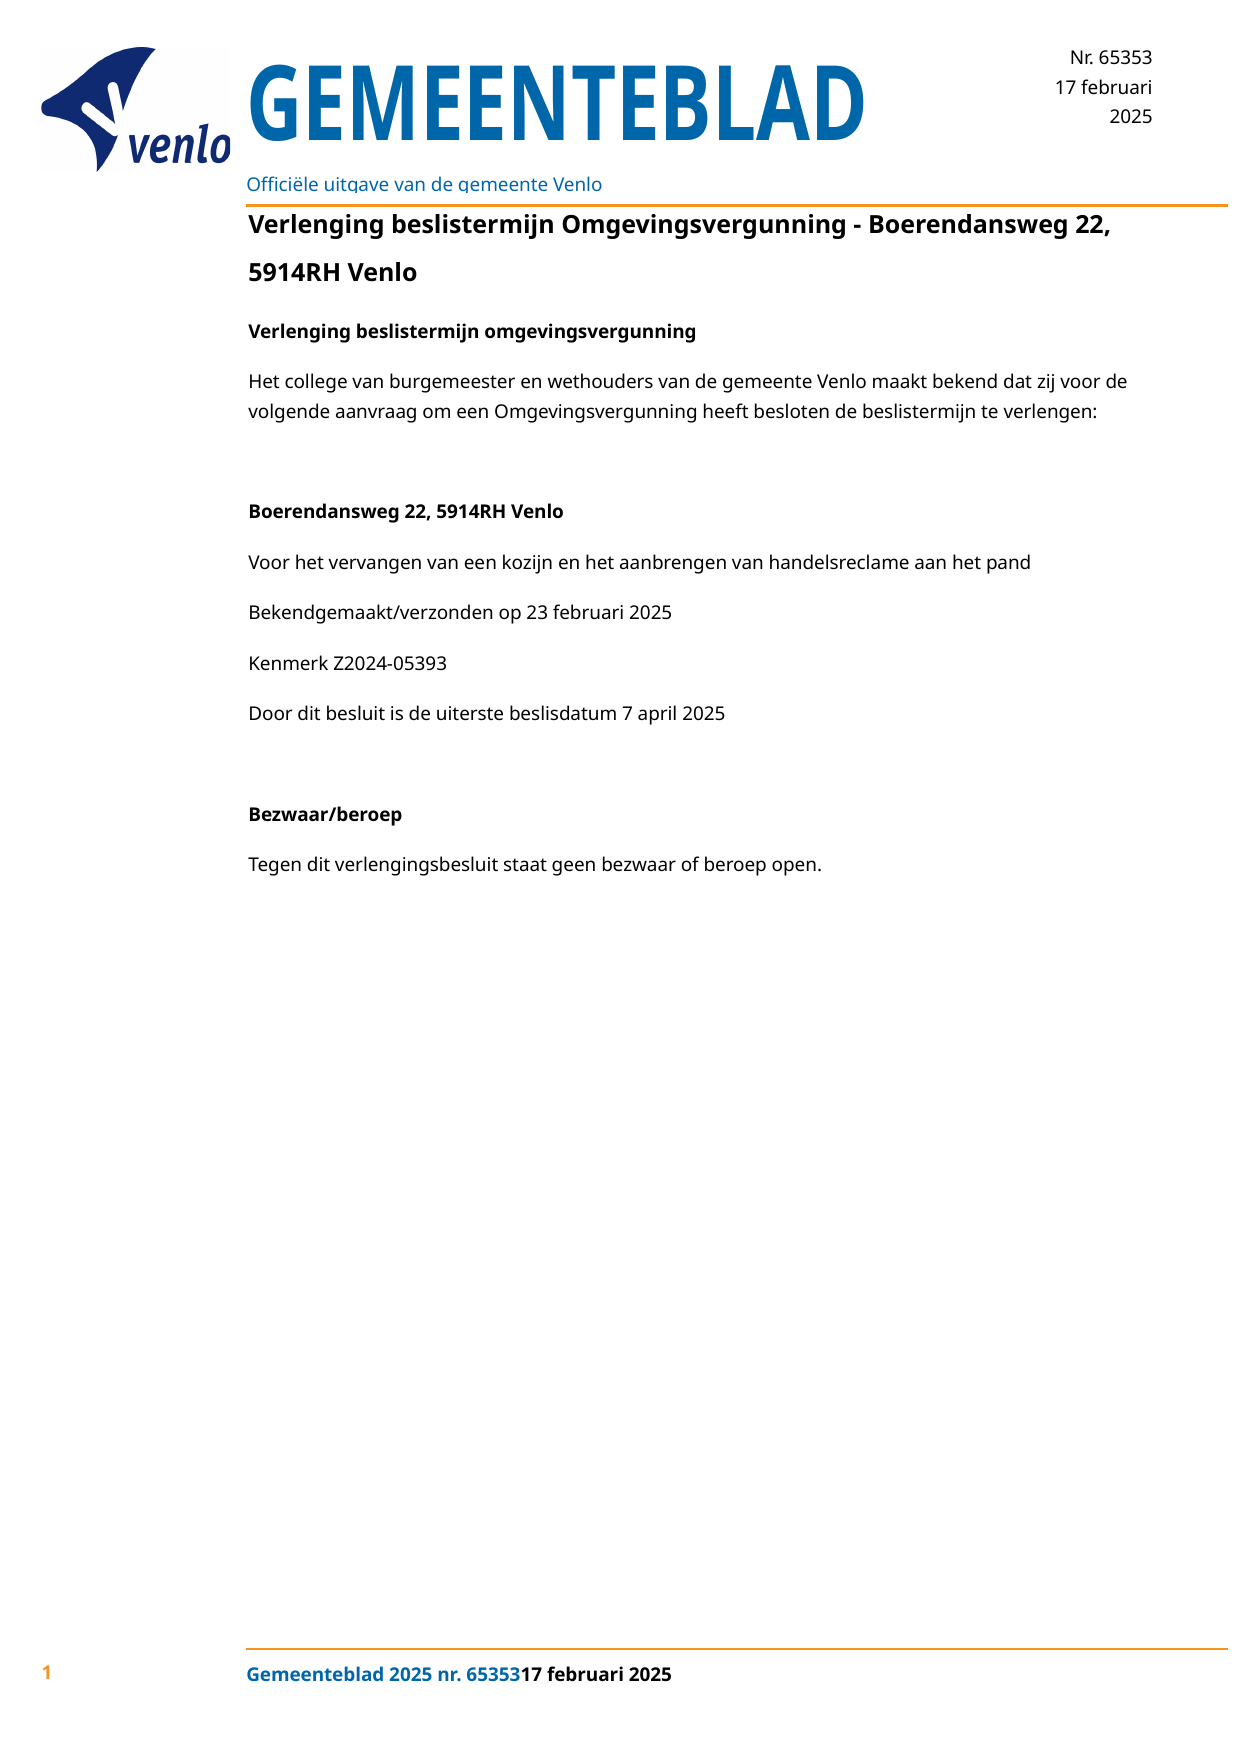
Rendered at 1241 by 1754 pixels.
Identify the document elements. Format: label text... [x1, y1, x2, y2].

text Kenmerk Z2024-05393 [248, 650, 1152, 676]
text Bezwaar/beroep [248, 801, 1152, 827]
picture [41, 47, 231, 172]
text Boerendansweg 22, 5914RH Venlo [248, 499, 1152, 524]
text Voor het vervangen van een kozijn en het aanbrengen van handelsreclame aan het pand [248, 549, 1152, 575]
text Bekendgemaakt/verzonden op 23 februari 2025 [248, 599, 1152, 625]
text Verlenging beslistermijn omgevingsvergunning [248, 318, 1152, 344]
text Tegen dit verlengingsbesluit staat geen bezwaar of beroep open. [248, 852, 1152, 877]
text Het college van burgemeester en wethouders van de gemeente Venlo maakt bekend dat zij voor de volgende aanvraag om een Omgevingsvergunning heeft besloten de beslistermijn te verlengen: [248, 368, 1152, 424]
text Verlenging beslistermijn Omgevingsvergunning - Boerendansweg 22, 5914RH Venlo [248, 207, 1152, 288]
text Door dit besluit is de uiterste beslisdatum 7 april 2025 [248, 700, 1152, 726]
